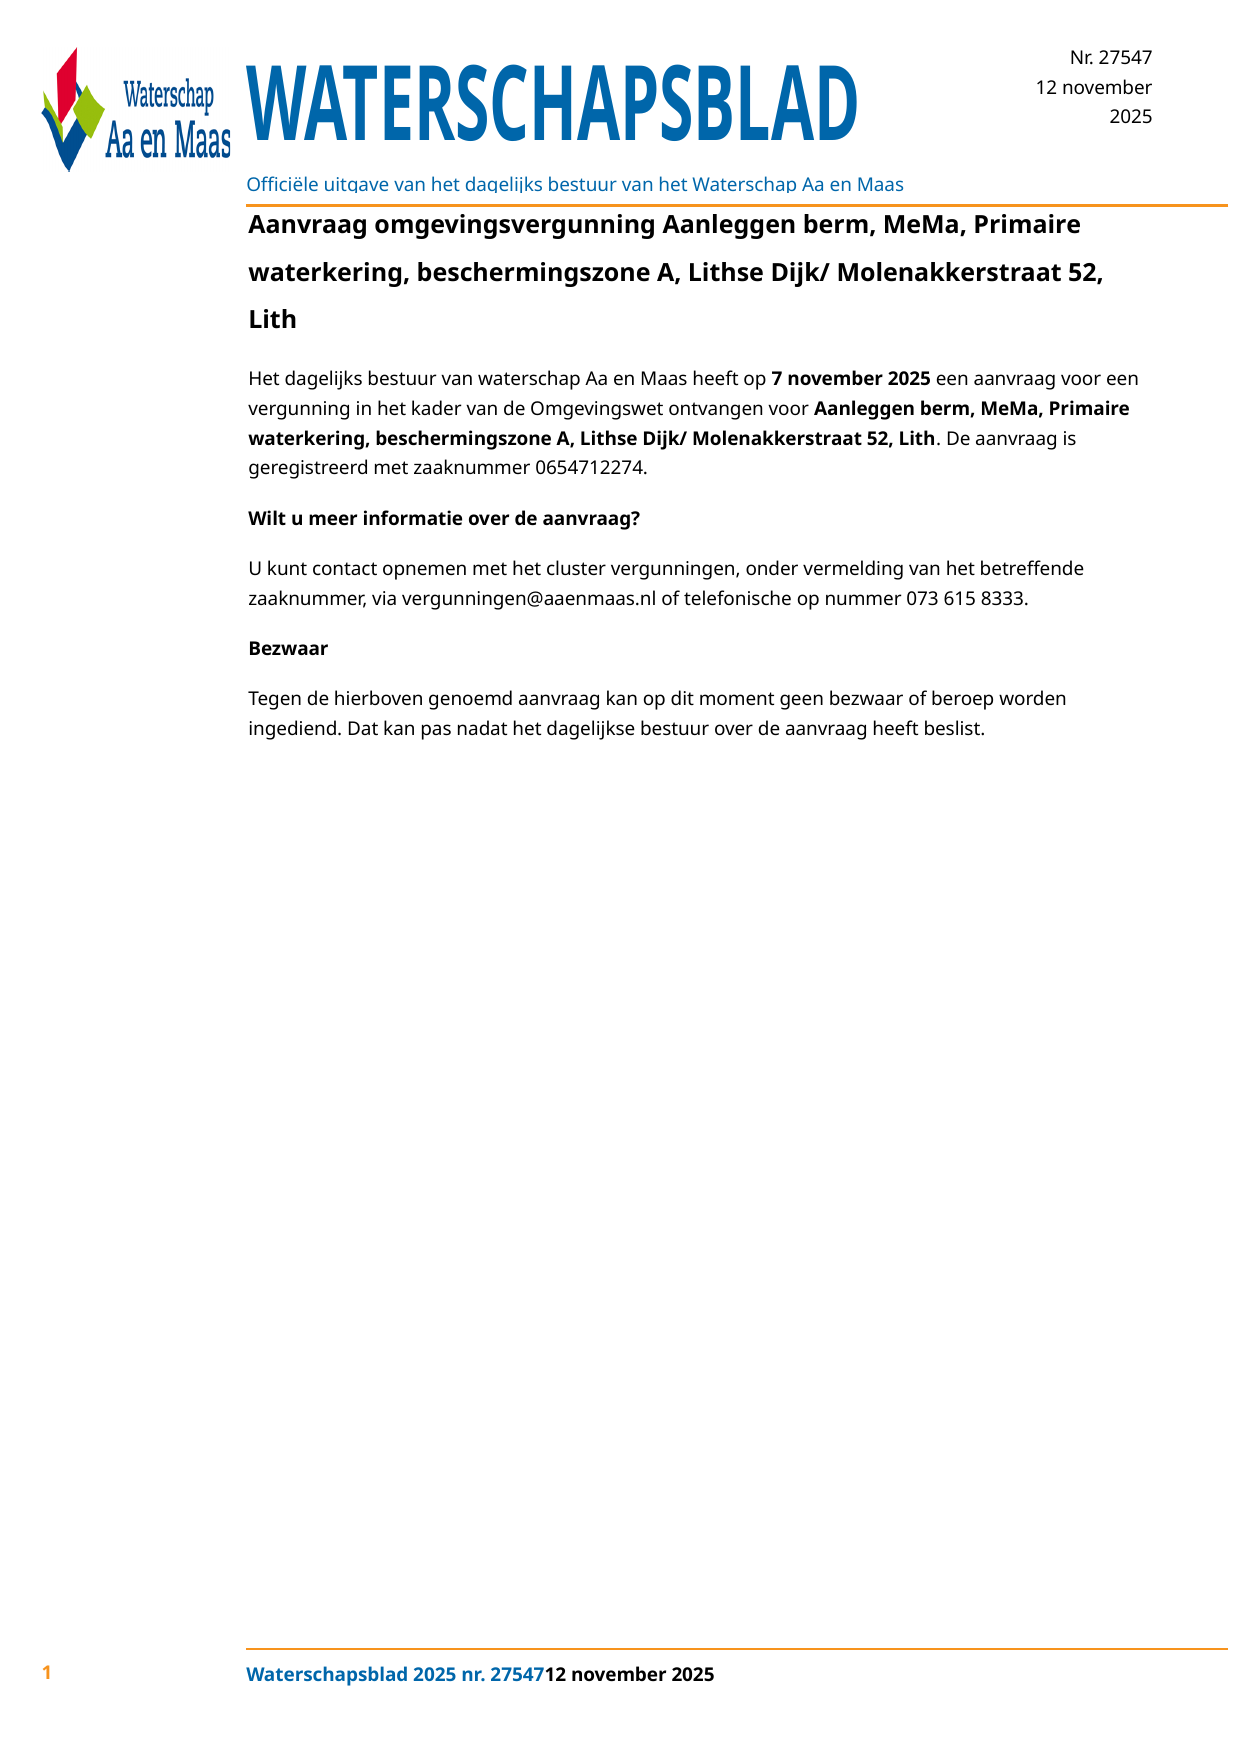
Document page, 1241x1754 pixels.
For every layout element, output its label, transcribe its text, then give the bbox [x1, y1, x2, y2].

text U kunt contact opnemen met het cluster vergunningen, onder vermelding van het betreffende zaaknummer, via vergunningen@aaenmaas.nl of telefonische op nummer 073 615 8333. [248, 555, 1152, 610]
text Aanvraag omgevingsvergunning Aanleggen berm, MeMa, Primaire waterkering, beschermingszone A, Lithse Dijk/ Molenakkerstraat 52, Lith [248, 207, 1152, 336]
text Bezwaar [248, 635, 1152, 661]
text Wilt u meer informatie over de aanvraag? [248, 505, 1152, 530]
picture [41, 47, 231, 172]
text Tegen de hierboven genoemd aanvraag kan op dit moment geen bezwaar of beroep worden ingediend. Dat kan pas nadat het dagelijkse bestuur over de aanvraag heeft beslist. [248, 686, 1152, 741]
text Het dagelijks bestuur van waterschap Aa en Maas heeft op 7 november 2025 een aanvraag voor een vergunning in het kader van de Omgevingswet ontvangen voor Aanleggen berm, MeMa, Primaire waterkering, beschermingszone A, Lithse Dijk/ Molenakkerstraat 52, Lith. De aanvraag is geregistreerd met zaaknummer 0654712274. [248, 366, 1152, 480]
